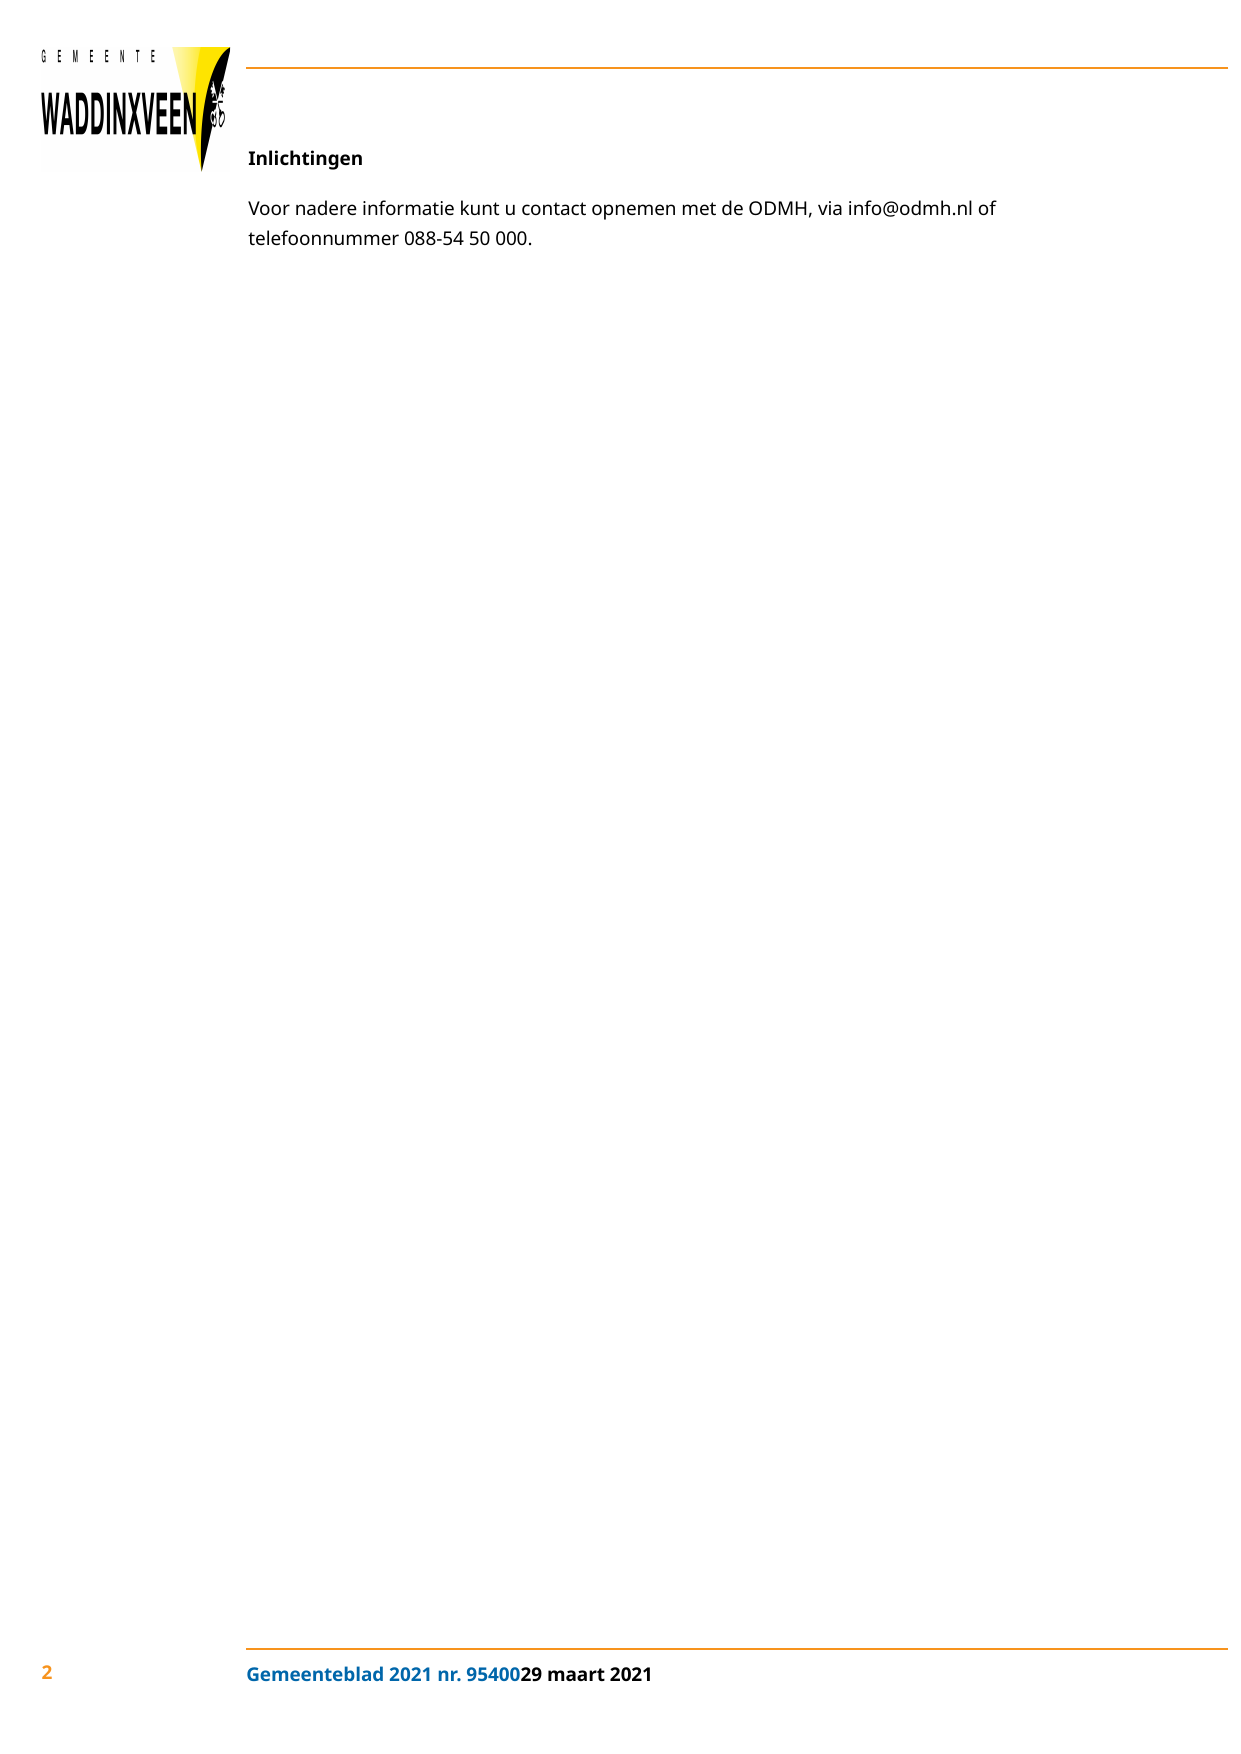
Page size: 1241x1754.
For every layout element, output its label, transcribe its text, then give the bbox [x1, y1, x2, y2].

text Inlichtingen [248, 145, 1152, 171]
text Voor nadere informatie kunt u contact opnemen met de ODMH, via info@odmh.nl of telefoonnummer 088-54 50 000. [248, 196, 1152, 251]
picture [41, 47, 231, 172]
